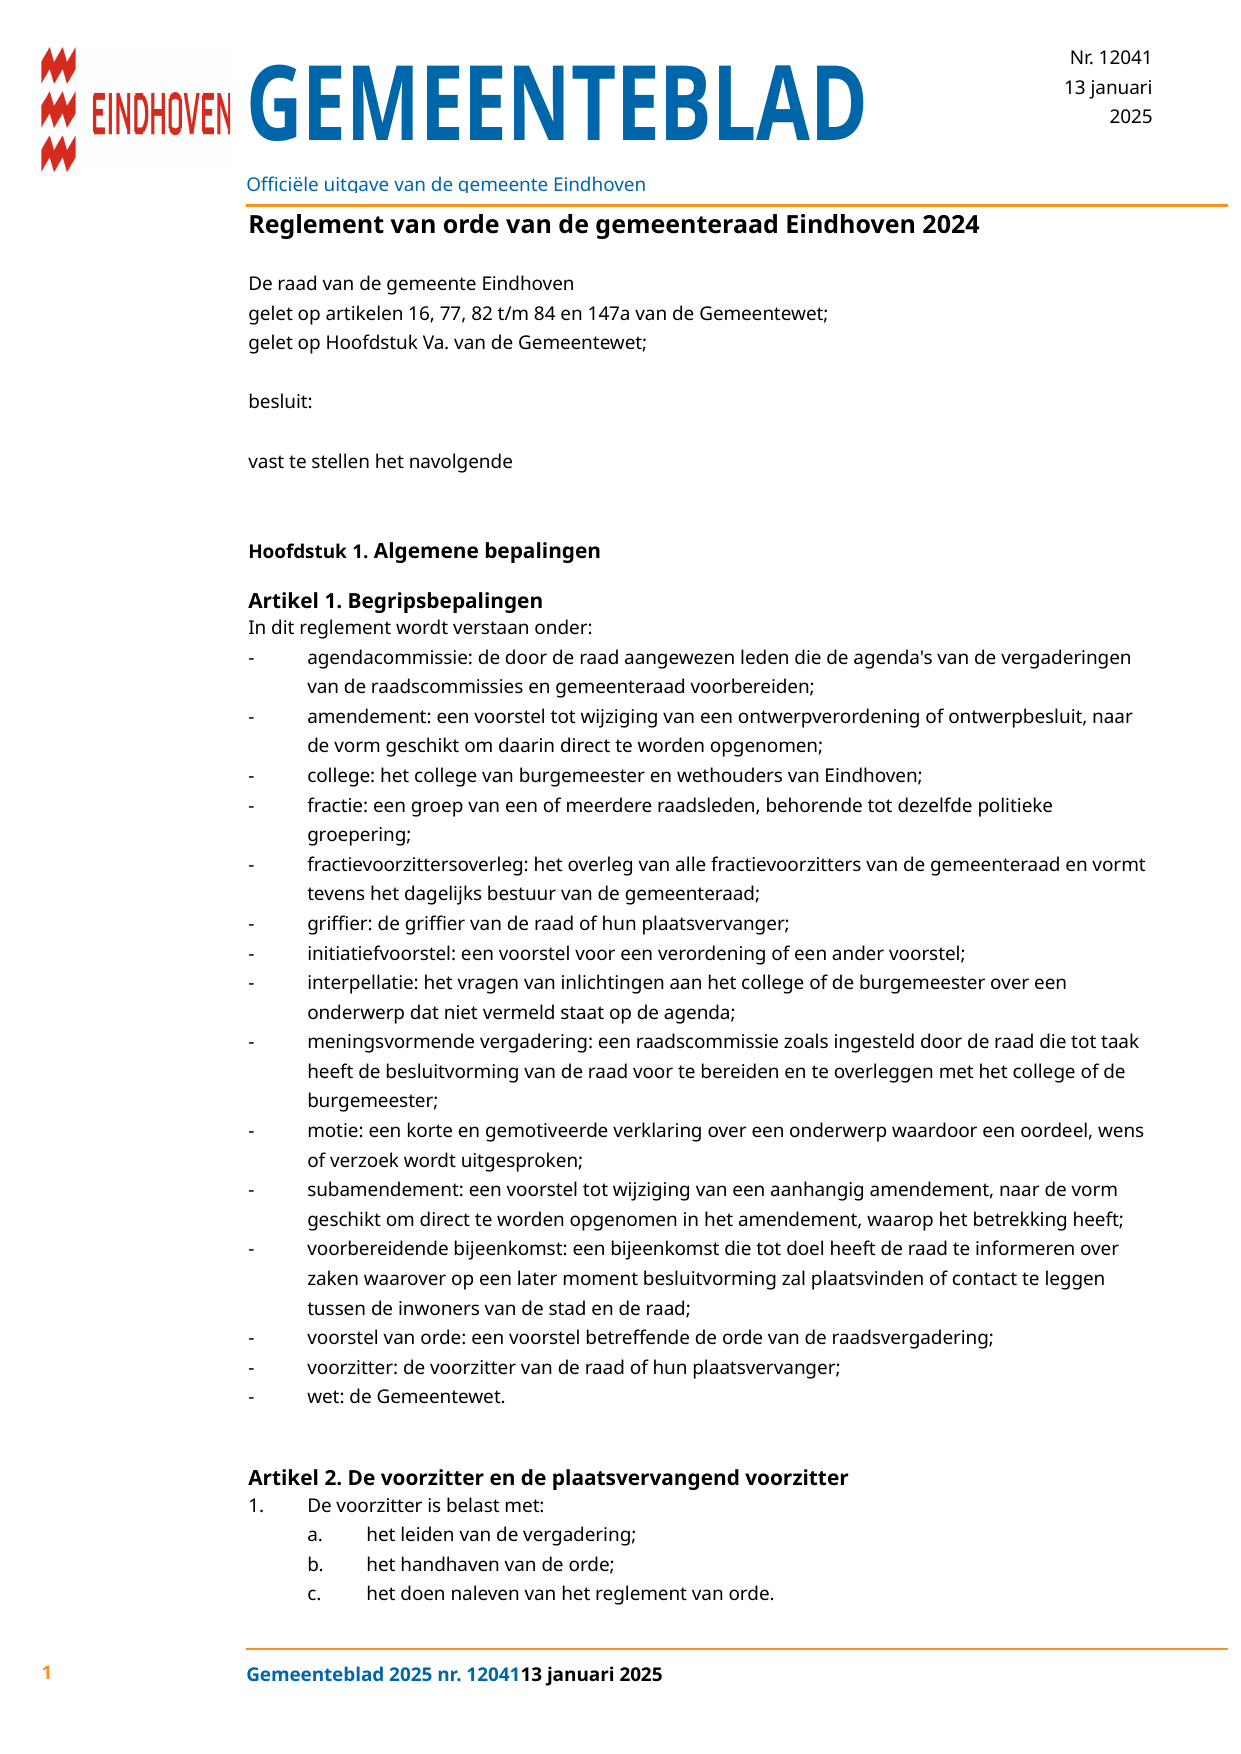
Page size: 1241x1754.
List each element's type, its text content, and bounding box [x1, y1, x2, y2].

text besluit: [248, 389, 1152, 414]
list griffier: de griffier van de raad of hun plaatsvervanger; [248, 910, 1152, 936]
text Artikel 1. Begripsbepalingen [248, 586, 1152, 614]
text Hoofdstuk 1. Algemene bepalingen [248, 537, 1152, 565]
list motie: een korte en gemotiveerde verklaring over een onderwerp waardoor een oordeel, wens of verzoek wordt uitgesproken; [248, 1117, 1152, 1172]
list voorzitter: de voorzitter van de raad of hun plaatsvervanger; [248, 1354, 1152, 1379]
list voorbereidende bijeenkomst: een bijeenkomst die tot doel heeft de raad te informeren over zaken waarover op een later moment besluitvorming zal plaatsvinden of contact te leggen tussen de inwoners van de stad en de raad; [248, 1236, 1152, 1320]
text vast te stellen het navolgende [248, 448, 1152, 473]
list amendement: een voorstel tot wijziging van een ontwerpverordening of ontwerpbesluit, naar de vorm geschikt om daarin direct te worden opgenomen; [248, 703, 1152, 758]
text In dit reglement wordt verstaan onder: [248, 614, 1152, 640]
list subamendement: een voorstel tot wijziging van een aanhangig amendement, naar de vorm geschikt om direct te worden opgenomen in het amendement, waarop het betrekking heeft; [248, 1176, 1152, 1232]
list fractievoorzittersoverleg: het overleg van alle fractievoorzitters van de gemeenteraad en vormt tevens het dagelijks bestuur van de gemeenteraad; [248, 851, 1152, 906]
list voorstel van orde: een voorstel betreffende de orde van de raadsvergadering; [248, 1324, 1152, 1350]
text Artikel 2. De voorzitter en de plaatsvervangend voorzitter [248, 1463, 1152, 1492]
list interpellatie: het vragen van inlichtingen aan het college of de burgemeester over een onderwerp dat niet vermeld staat op de agenda; [248, 969, 1152, 1024]
list fractie: een groep van een of meerdere raadsleden, behorende tot dezelfde politieke groepering; [248, 792, 1152, 847]
list college: het college van burgemeester en wethouders van Eindhoven; [248, 762, 1152, 788]
list De voorzitter is belast met: [248, 1492, 1152, 1518]
list het handhaven van de orde; [307, 1551, 1152, 1577]
list initiatiefvoorstel: een voorstel voor een verordening of een ander voorstel; [248, 940, 1152, 965]
text gelet op Hoofdstuk Va. van de Gemeentewet; [248, 329, 1152, 355]
list het leiden van de vergadering; [307, 1521, 1152, 1547]
text gelet op artikelen 16, 77, 82 t/m 84 en 147a van de Gemeentewet; [248, 300, 1152, 326]
list agendacommissie: de door de raad aangewezen leden die de agenda's van de vergaderingen van de raadscommissies en gemeenteraad voorbereiden; [248, 644, 1152, 699]
text Reglement van orde van de gemeenteraad Eindhoven 2024 [248, 207, 1152, 241]
list het doen naleven van het reglement van orde. [307, 1581, 1152, 1606]
picture [41, 47, 231, 172]
list wet: de Gemeentewet. [248, 1383, 1152, 1409]
text De raad van de gemeente Eindhoven [248, 270, 1152, 296]
list meningsvormende vergadering: een raadscommissie zoals ingesteld door de raad die tot taak heeft de besluitvorming van de raad voor te bereiden en te overleggen met het college of de burgemeester; [248, 1028, 1152, 1113]
